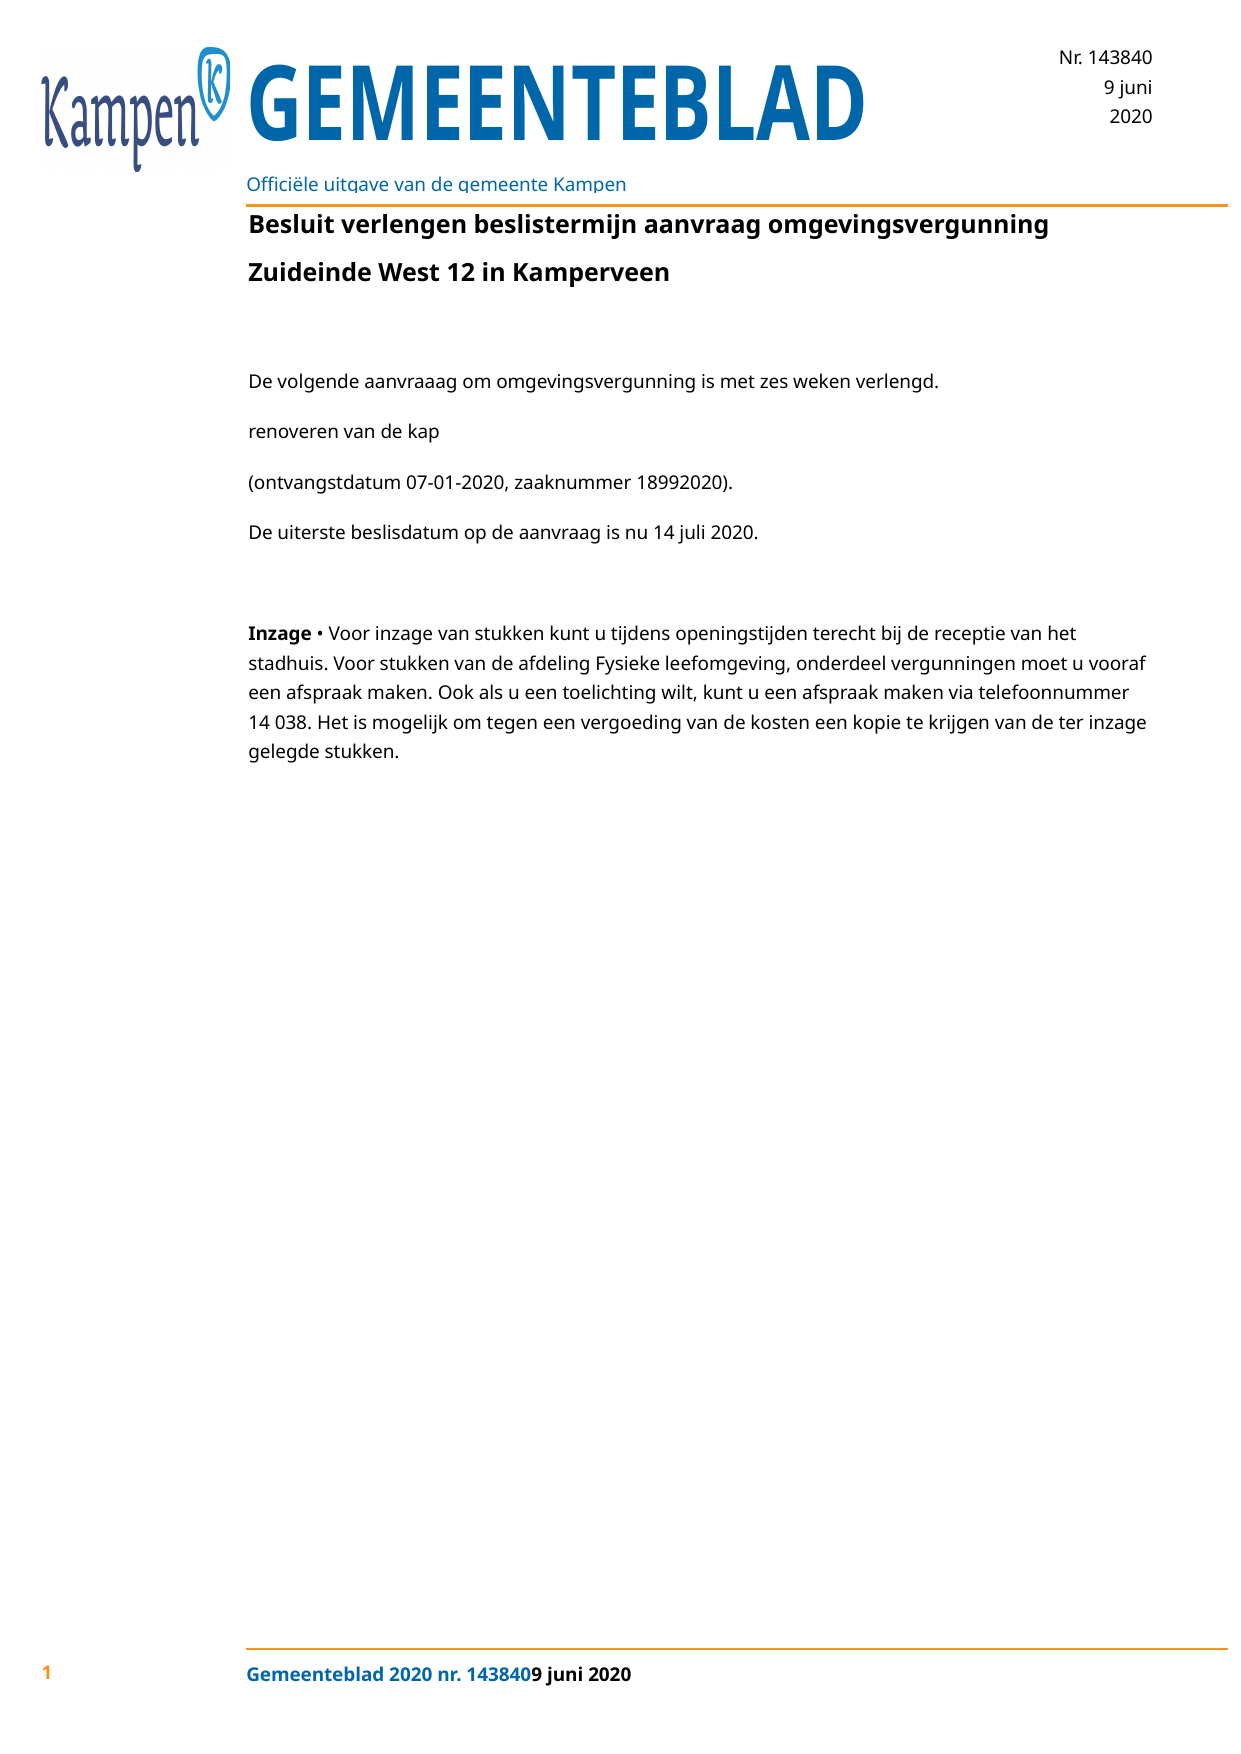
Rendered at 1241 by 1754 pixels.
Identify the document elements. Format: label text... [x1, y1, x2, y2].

text De volgende aanvraaag om omgevingsvergunning is met zes weken verlengd. [248, 368, 1152, 394]
text renoveren van de kap [248, 419, 1152, 444]
text De uiterste beslisdatum op de aanvraag is nu 14 juli 2020. [248, 519, 1152, 545]
text (ontvangstdatum 07-01-2020, zaaknummer 18992020). [248, 469, 1152, 495]
picture [41, 47, 231, 172]
text Inzage • Voor inzage van stukken kunt u tijdens openingstijden terecht bij de receptie van het stadhuis. Voor stukken van de afdeling Fysieke leefomgeving, onderdeel vergunningen moet u vooraf een afspraak maken. Ook als u een toelichting wilt, kunt u een afspraak maken via telefoonnummer 14 038. Het is mogelijk om tegen een vergoeding van de kosten een kopie te krijgen van de ter inzage gelegde stukken. [248, 620, 1152, 764]
text Besluit verlengen beslistermijn aanvraag omgevingsvergunning Zuideinde West 12 in Kamperveen [248, 207, 1152, 288]
